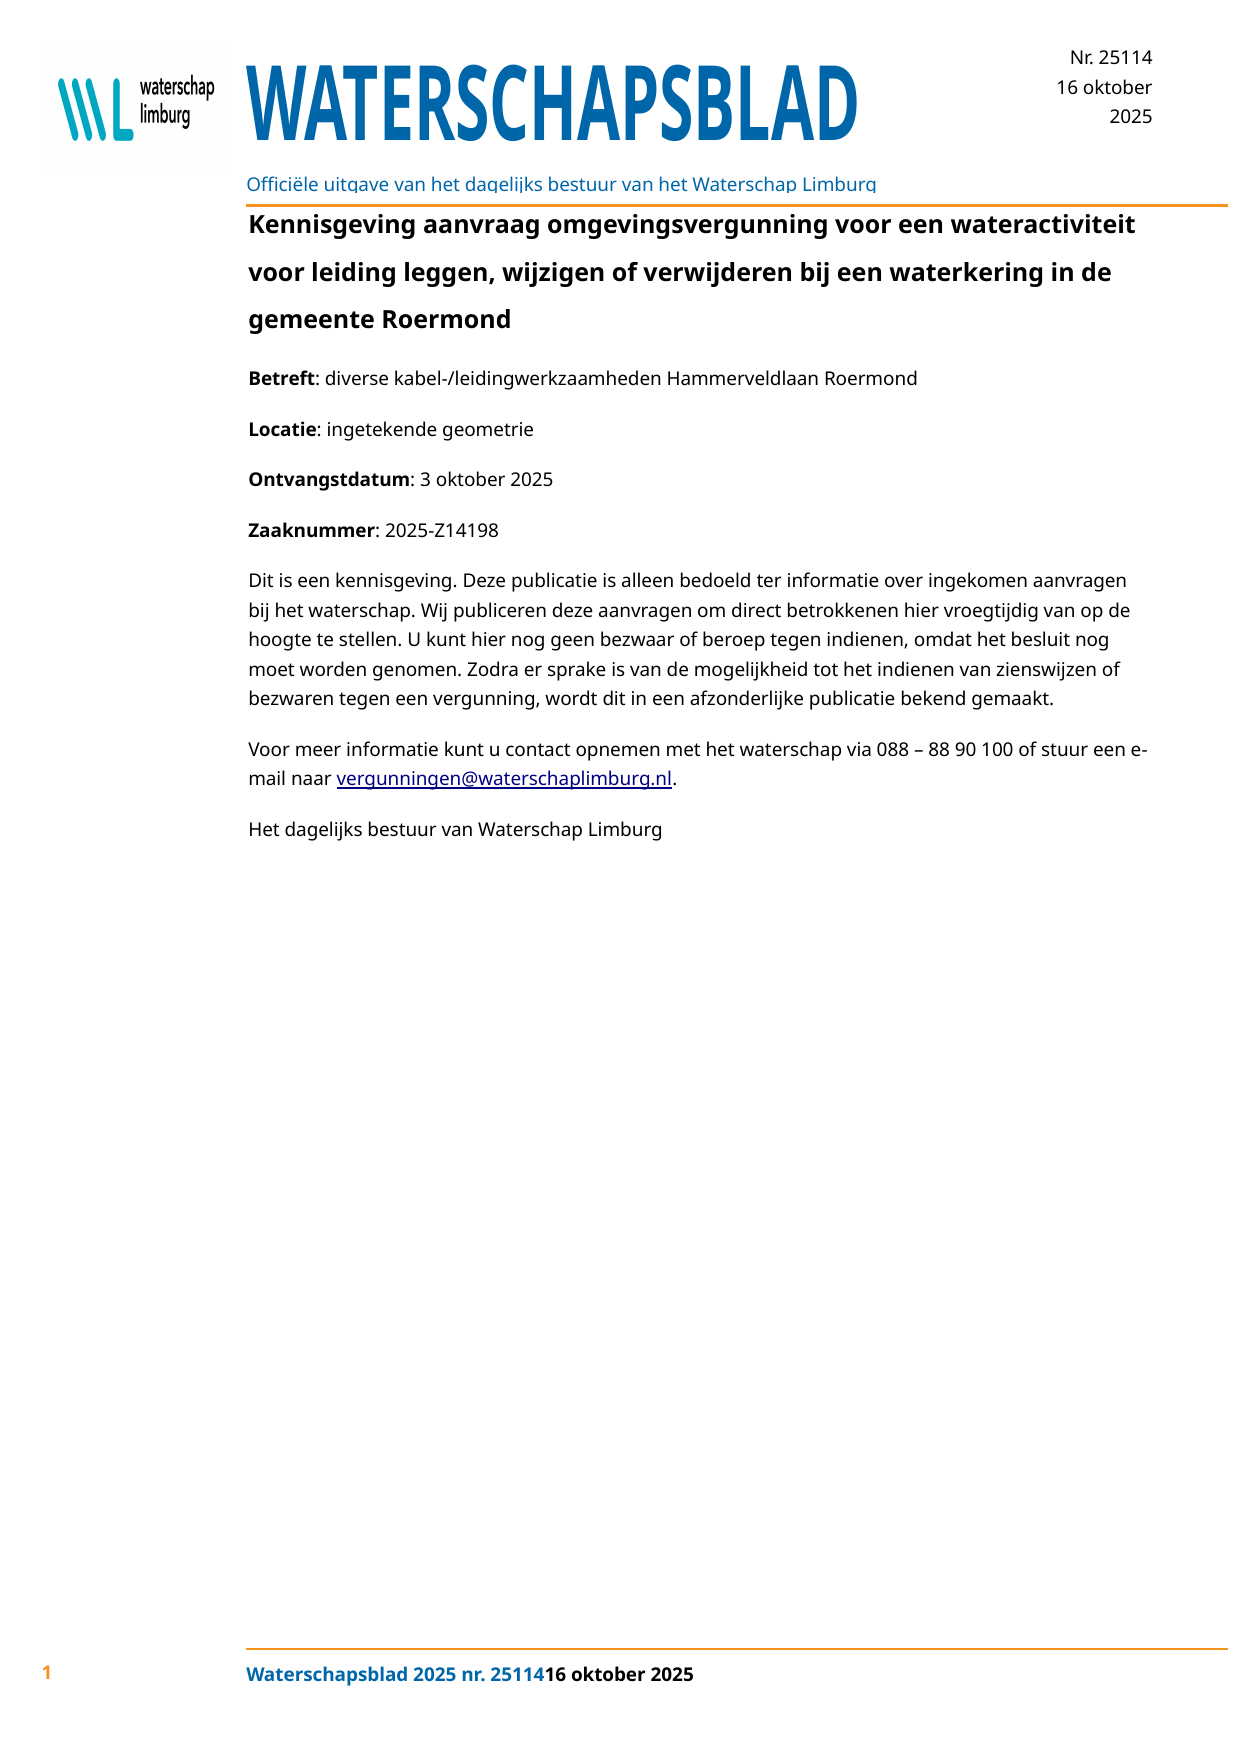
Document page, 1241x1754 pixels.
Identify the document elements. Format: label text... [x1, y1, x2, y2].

text Zaaknummer: 2025-Z14198 [248, 517, 1152, 542]
text Dit is een kennisgeving. Deze publicatie is alleen bedoeld ter informatie over ingekomen aanvragen bij het waterschap. Wij publiceren deze aanvragen om direct betrokkenen hier vroegtijdig van op de hoogte te stellen. U kunt hier nog geen bezwaar of beroep tegen indienen, omdat het besluit nog moet worden genomen. Zodra er sprake is van de mogelijkheid tot het indienen van zienswijzen of bezwaren tegen een vergunning, wordt dit in een afzonderlijke publicatie bekend gemaakt. [248, 567, 1152, 711]
text Locatie: ingetekende geometrie [248, 416, 1152, 442]
text Het dagelijks bestuur van Waterschap Limburg [248, 816, 1152, 842]
text Betreft: diverse kabel-/leidingwerkzaamheden Hammerveldlaan Roermond [248, 366, 1152, 391]
text Voor meer informatie kunt u contact opnemen met het waterschap via 088 – 88 90 100 of stuur een e-mail naar vergunningen@waterschaplimburg.nl. [248, 736, 1152, 791]
text Kennisgeving aanvraag omgevingsvergunning voor een wateractiviteit voor leiding leggen, wijzigen of verwijderen bij een waterkering in de gemeente Roermond [248, 207, 1152, 336]
picture [41, 47, 231, 172]
text Ontvangstdatum: 3 oktober 2025 [248, 466, 1152, 492]
